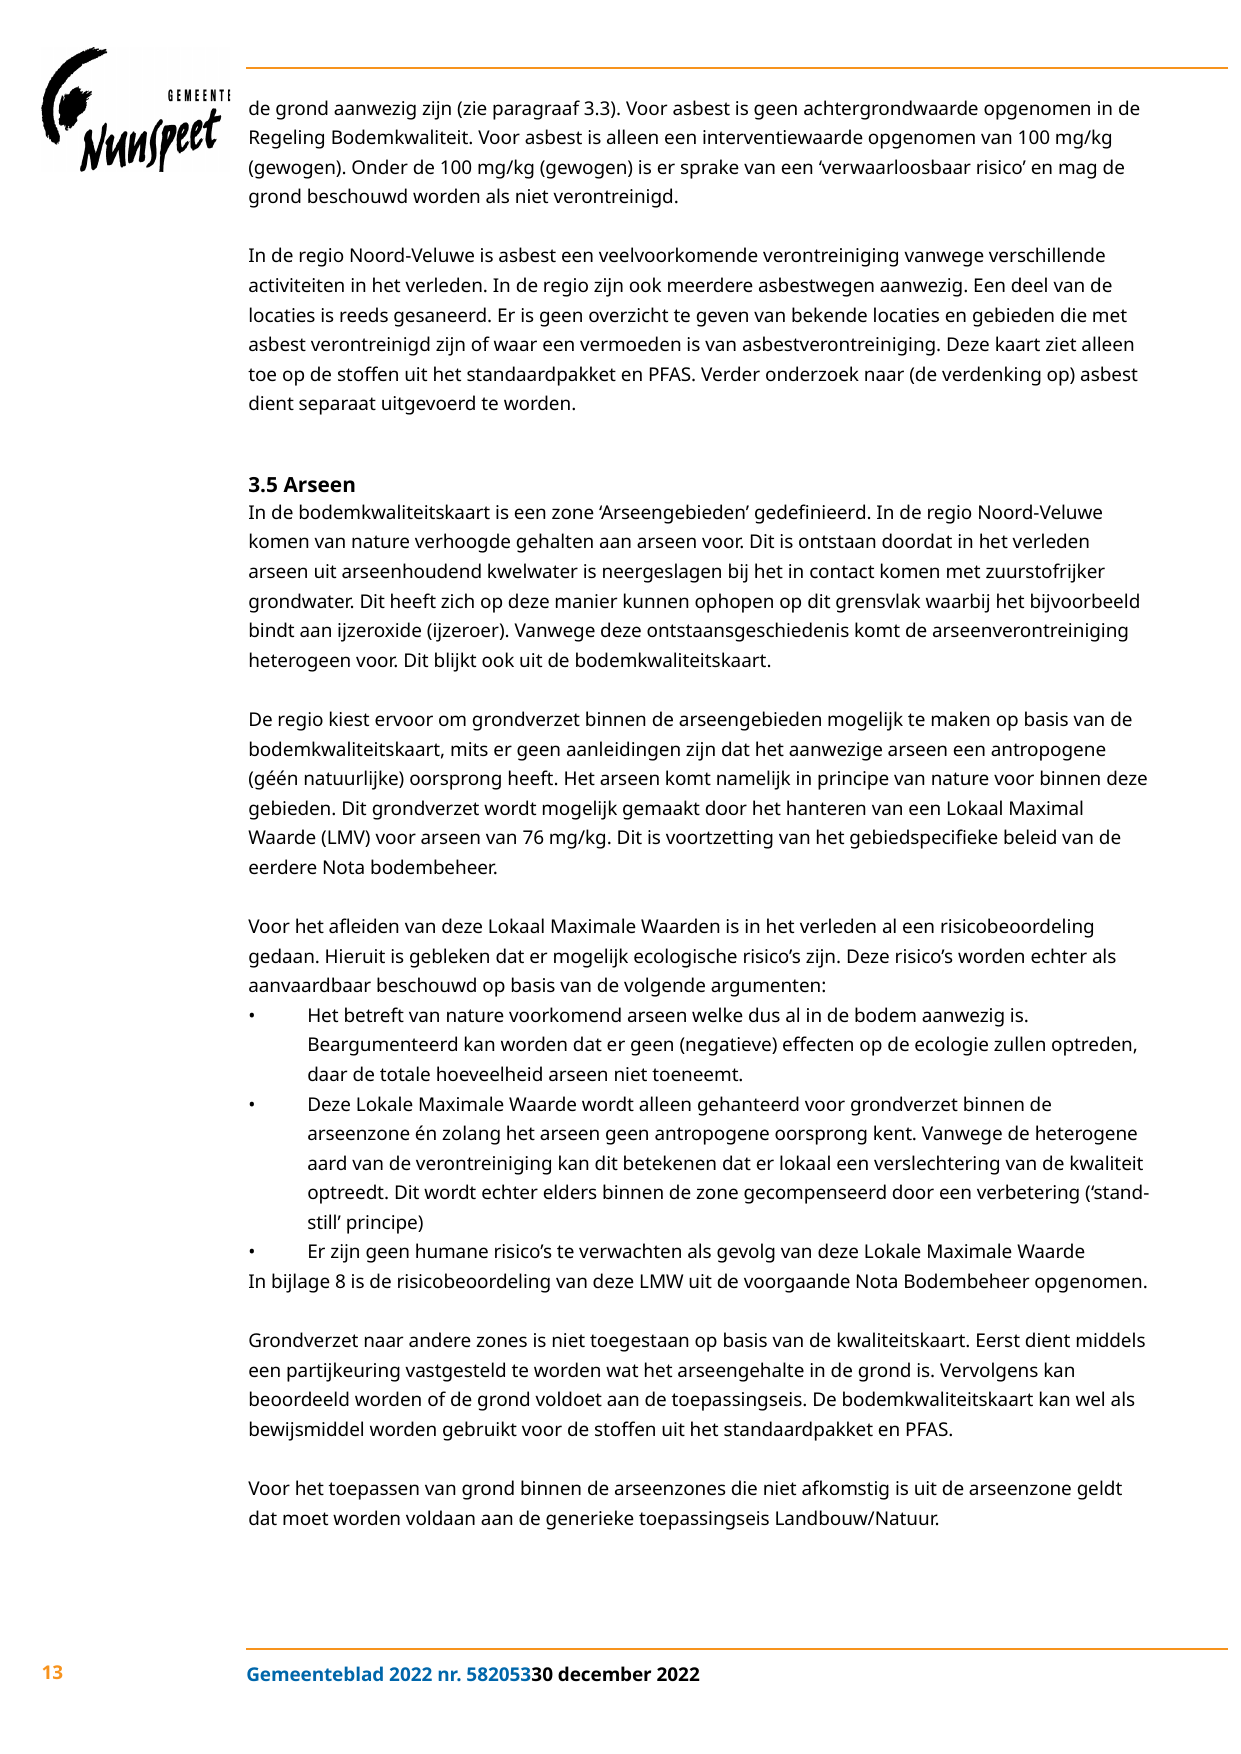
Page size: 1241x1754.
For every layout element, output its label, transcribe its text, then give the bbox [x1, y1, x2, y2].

list Het betreft van nature voorkomend arseen welke dus al in de bodem aanwezig is. Beargumenteerd kan worden dat er geen (negatieve) effecten op de ecologie zullen optreden, daar de totale hoeveelheid arseen niet toeneemt. [248, 1002, 1152, 1087]
list Er zijn geen humane risico’s te verwachten als gevolg van deze Lokale Maximale Waarde [248, 1239, 1152, 1264]
text De regio kiest ervoor om grondverzet binnen de arseengebieden mogelijk te maken op basis van de bodemkwaliteitskaart, mits er geen aanleidingen zijn dat het aanwezige arseen een antropogene (géén natuurlijke) oorsprong heeft. Het arseen komt namelijk in principe van nature voor binnen deze gebieden. Dit grondverzet wordt mogelijk gemaakt door het hanteren van een Lokaal Maximal Waarde (LMV) voor arseen van 76 mg/kg. Dit is voortzetting van het gebiedspecifieke beleid van de eerdere Nota bodembeheer. [248, 706, 1152, 880]
list Deze Lokale Maximale Waarde wordt alleen gehanteerd voor grondverzet binnen de arseenzone én zolang het arseen geen antropogene oorsprong kent. Vanwege de heterogene aard van de verontreiniging kan dit betekenen dat er lokaal een verslechtering van de kwaliteit optreedt. Dit wordt echter elders binnen de zone gecompenseerd door een verbetering (‘stand-still’ principe) [248, 1091, 1152, 1235]
text Voor het afleiden van deze Lokaal Maximale Waarden is in het verleden al een risicobeoordeling gedaan. Hieruit is gebleken dat er mogelijk ecologische risico’s zijn. Deze risico’s worden echter als aanvaardbaar beschouwd op basis van de volgende argumenten: [248, 913, 1152, 998]
picture [41, 47, 231, 172]
text Voor het toepassen van grond binnen de arseenzones die niet afkomstig is uit de arseenzone geldt dat moet worden voldaan aan de generieke toepassingseis Landbouw/Natuur. [248, 1475, 1152, 1531]
text de grond aanwezig zijn (zie paragraaf 3.3). Voor asbest is geen achtergrondwaarde opgenomen in de Regeling Bodemkwaliteit. Voor asbest is alleen een interventiewaarde opgenomen van 100 mg/kg (gewogen). Onder de 100 mg/kg (gewogen) is er sprake van een ‘verwaarloosbaar risico’ en mag de grond beschouwd worden als niet verontreinigd. [248, 95, 1152, 209]
text Grondverzet naar andere zones is niet toegestaan op basis van de kwaliteitskaart. Eerst dient middels een partijkeuring vastgesteld te worden wat het arseengehalte in de grond is. Vervolgens kan beoordeeld worden of de grond voldoet aan de toepassingseis. De bodemkwaliteitskaart kan wel als bewijsmiddel worden gebruikt voor de stoffen uit het standaardpakket en PFAS. [248, 1327, 1152, 1442]
text In bijlage 8 is de risicobeoordeling van deze LMW uit de voorgaande Nota Bodembeheer opgenomen. [248, 1268, 1152, 1294]
text In de bodemkwaliteitskaart is een zone ‘Arseengebieden’ gedefinieerd. In de regio Noord-Veluwe komen van nature verhoogde gehalten aan arseen voor. Dit is ontstaan doordat in het verleden arseen uit arseenhoudend kwelwater is neergeslagen bij het in contact komen met zuurstofrijker grondwater. Dit heeft zich op deze manier kunnen ophopen op dit grensvlak waarbij het bijvoorbeeld bindt aan ijzeroxide (ijzeroer). Vanwege deze ontstaansgeschiedenis komt de arseenverontreiniging heterogeen voor. Dit blijkt ook uit de bodemkwaliteitskaart. [248, 499, 1152, 673]
text In de regio Noord-Veluwe is asbest een veelvoorkomende verontreiniging vanwege verschillende activiteiten in het verleden. In de regio zijn ook meerdere asbestwegen aanwezig. Een deel van de locaties is reeds gesaneerd. Er is geen overzicht te geven van bekende locaties en gebieden die met asbest verontreinigd zijn of waar een vermoeden is van asbestverontreiniging. Deze kaart ziet alleen toe op de stoffen uit het standaardpakket en PFAS. Verder onderzoek naar (de verdenking op) asbest dient separaat uitgevoerd te worden. [248, 243, 1152, 416]
text 3.5 Arseen [248, 471, 1152, 499]
